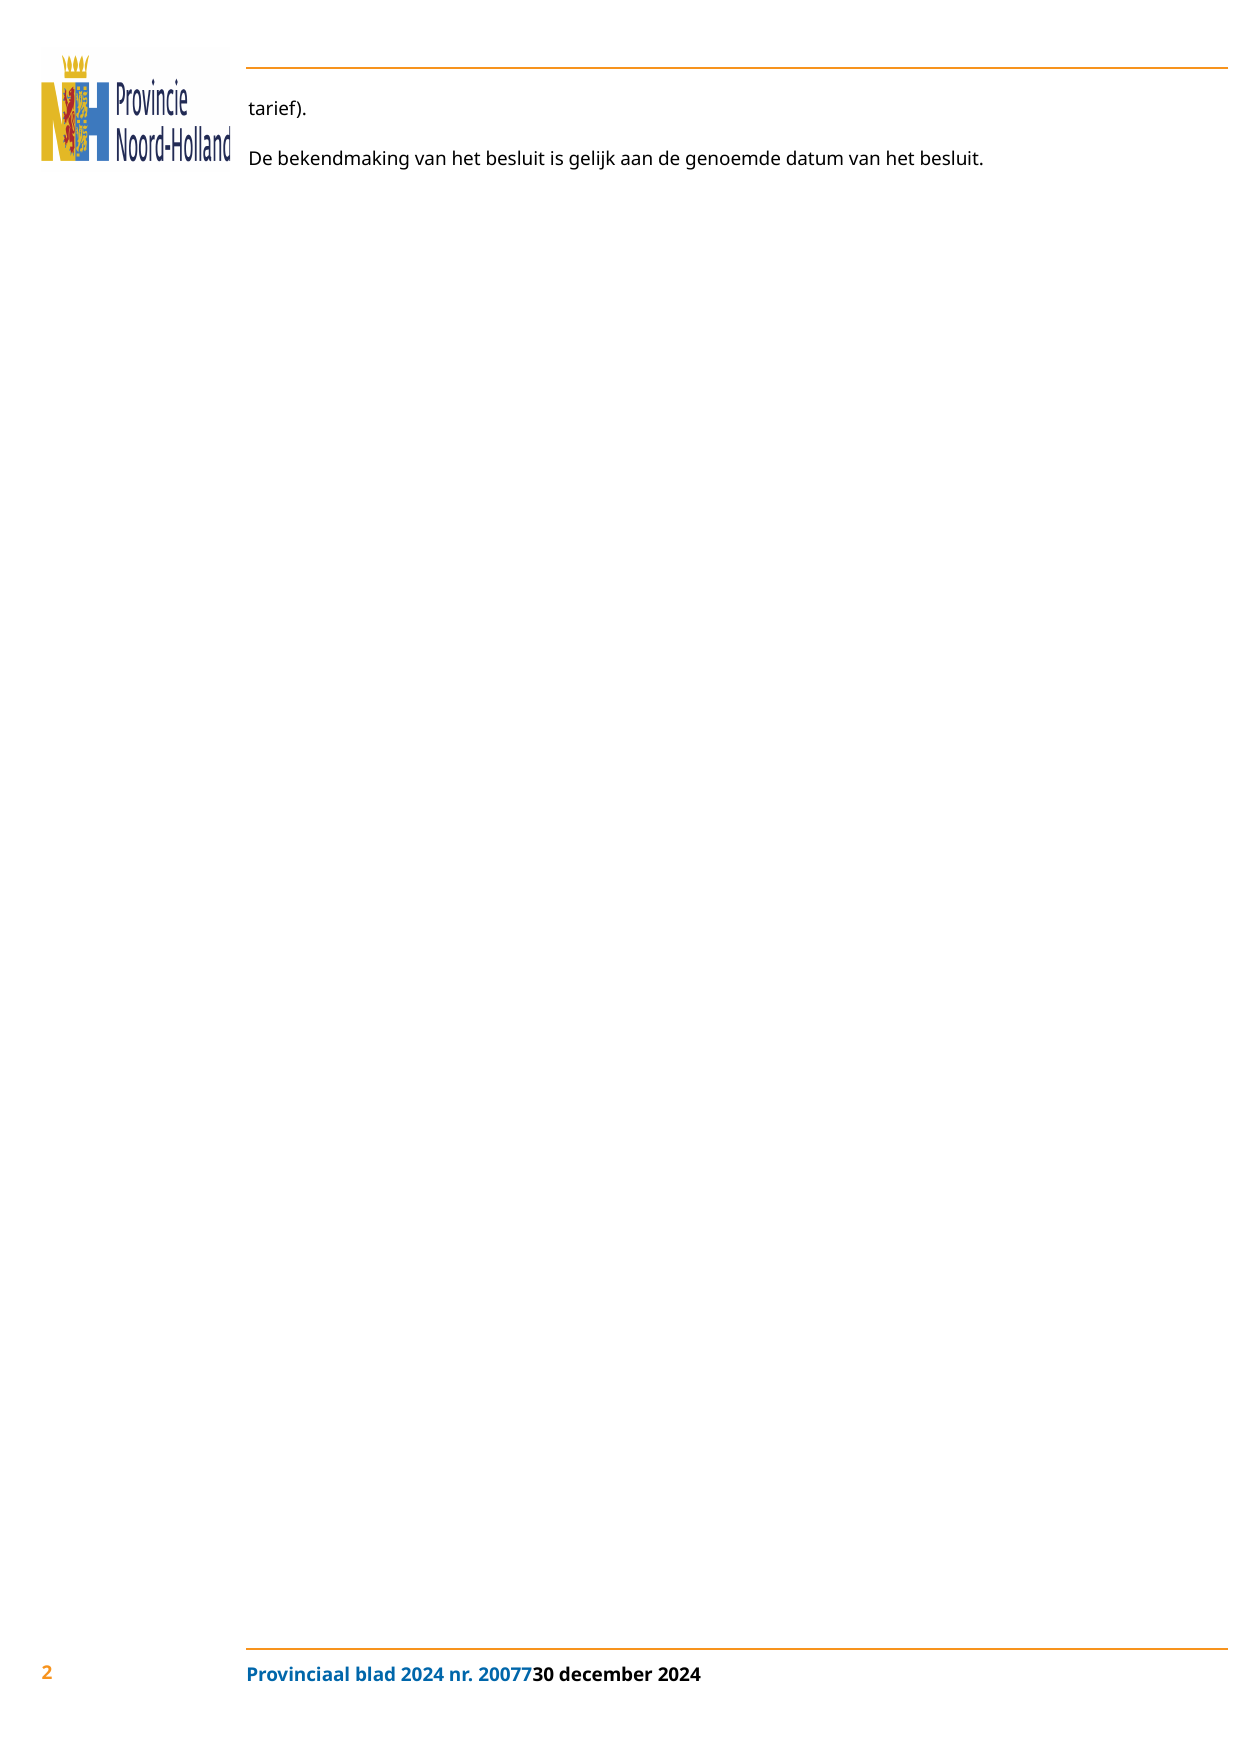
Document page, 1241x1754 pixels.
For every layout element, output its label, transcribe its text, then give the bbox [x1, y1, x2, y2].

text tarief). [248, 95, 1152, 121]
text De bekendmaking van het besluit is gelijk aan de genoemde datum van het besluit. [248, 145, 1152, 171]
picture [41, 47, 231, 172]
